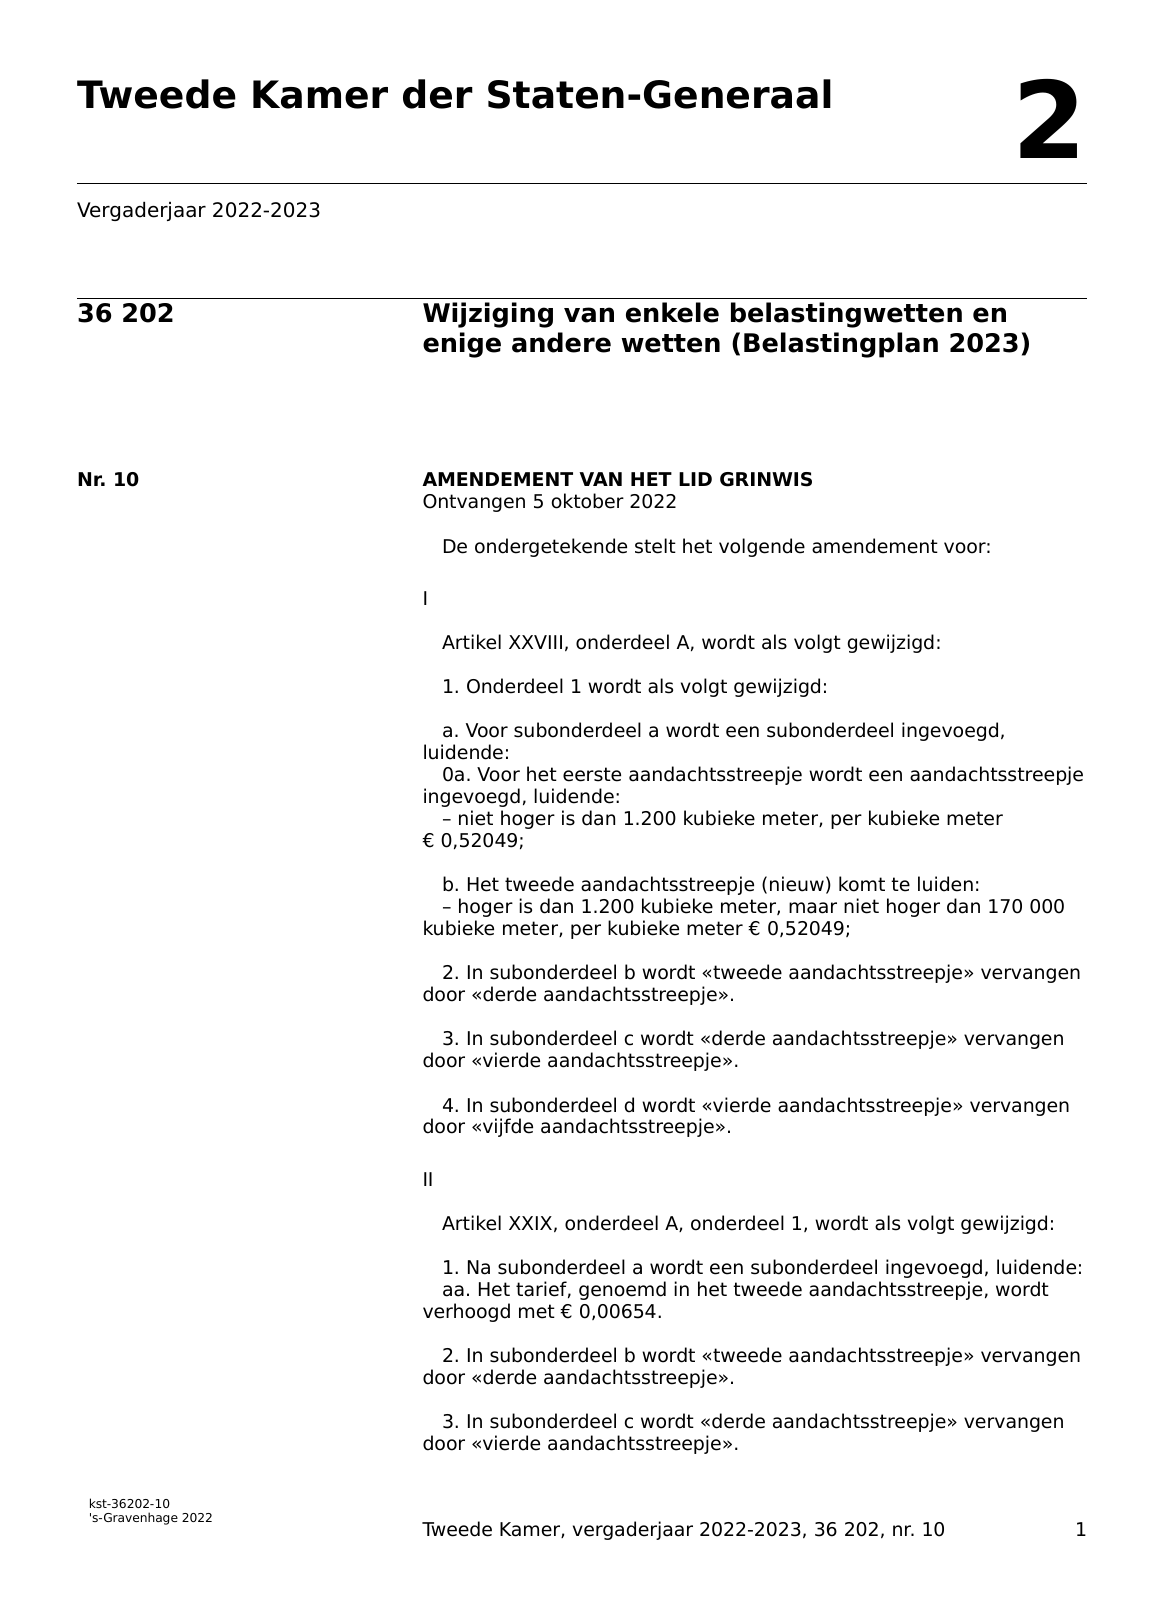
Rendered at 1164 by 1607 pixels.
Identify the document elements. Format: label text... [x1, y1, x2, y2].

table_header 2 [886, 59, 1087, 183]
text – niet hoger is dan 1.200 kubieke meter, per kubieke meter € 0,52049; [422, 808, 1087, 852]
subtitle II [422, 1168, 1087, 1190]
text 3. In subonderdeel c wordt «derde aandachtsstreepje» vervangen door «vierde aandachtsstreepje». [422, 1411, 1087, 1455]
text 2. In subonderdeel b wordt «tweede aandachtsstreepje» vervangen door «derde aandachtsstreepje». [422, 962, 1087, 1006]
text b. Het tweede aandachtsstreepje (nieuw) komt te luiden: [422, 874, 1087, 896]
table_header Tweede Kamer der Staten-Generaal [77, 59, 886, 183]
text 0a. Voor het eerste aandachtsstreepje wordt een aandachtsstreepje ingevoegd, luidende: [422, 764, 1087, 808]
text – hoger is dan 1.200 kubieke meter, maar niet hoger dan 170 000 kubieke meter, per kubieke meter € 0,52049; [422, 896, 1087, 940]
text 3. In subonderdeel c wordt «derde aandachtsstreepje» vervangen door «vierde aandachtsstreepje». [422, 1028, 1087, 1072]
text 1. Na subonderdeel a wordt een subonderdeel ingevoegd, luidende: [422, 1257, 1087, 1279]
text kst-36202-10 [88, 1497, 323, 1511]
text Artikel XXVIII, onderdeel A, wordt als volgt gewijzigd: [422, 632, 1087, 654]
text 2. In subonderdeel b wordt «tweede aandachtsstreepje» vervangen door «derde aandachtsstreepje». [422, 1345, 1087, 1389]
subtitle Nr. 10 AMENDEMENT VAN HET LID GRINWIS [77, 469, 1087, 491]
text De ondergetekende stelt het volgende amendement voor: [422, 536, 1087, 557]
text 's-Gravenhage 2022 [88, 1511, 323, 1525]
table_cell Vergaderjaar 2022-2023 [77, 184, 1087, 298]
text a. Voor subonderdeel a wordt een subonderdeel ingevoegd, luidende: [422, 720, 1087, 764]
subtitle 36 202 Wijziging van enkele belastingwetten en enige andere wetten (Belastingplan 2023) [77, 299, 1087, 358]
text aa. Het tarief, genoemd in het tweede aandachtsstreepje, wordt verhoogd met € 0,00654. [422, 1279, 1087, 1323]
text 4. In subonderdeel d wordt «vierde aandachtsstreepje» vervangen door «vijfde aandachtsstreepje». [422, 1094, 1087, 1138]
text Ontvangen 5 oktober 2022 [422, 491, 1087, 513]
text 1. Onderdeel 1 wordt als volgt gewijzigd: [422, 676, 1087, 698]
subtitle I [422, 587, 1087, 609]
text Artikel XXIX, onderdeel A, onderdeel 1, wordt als volgt gewijzigd: [422, 1213, 1087, 1234]
